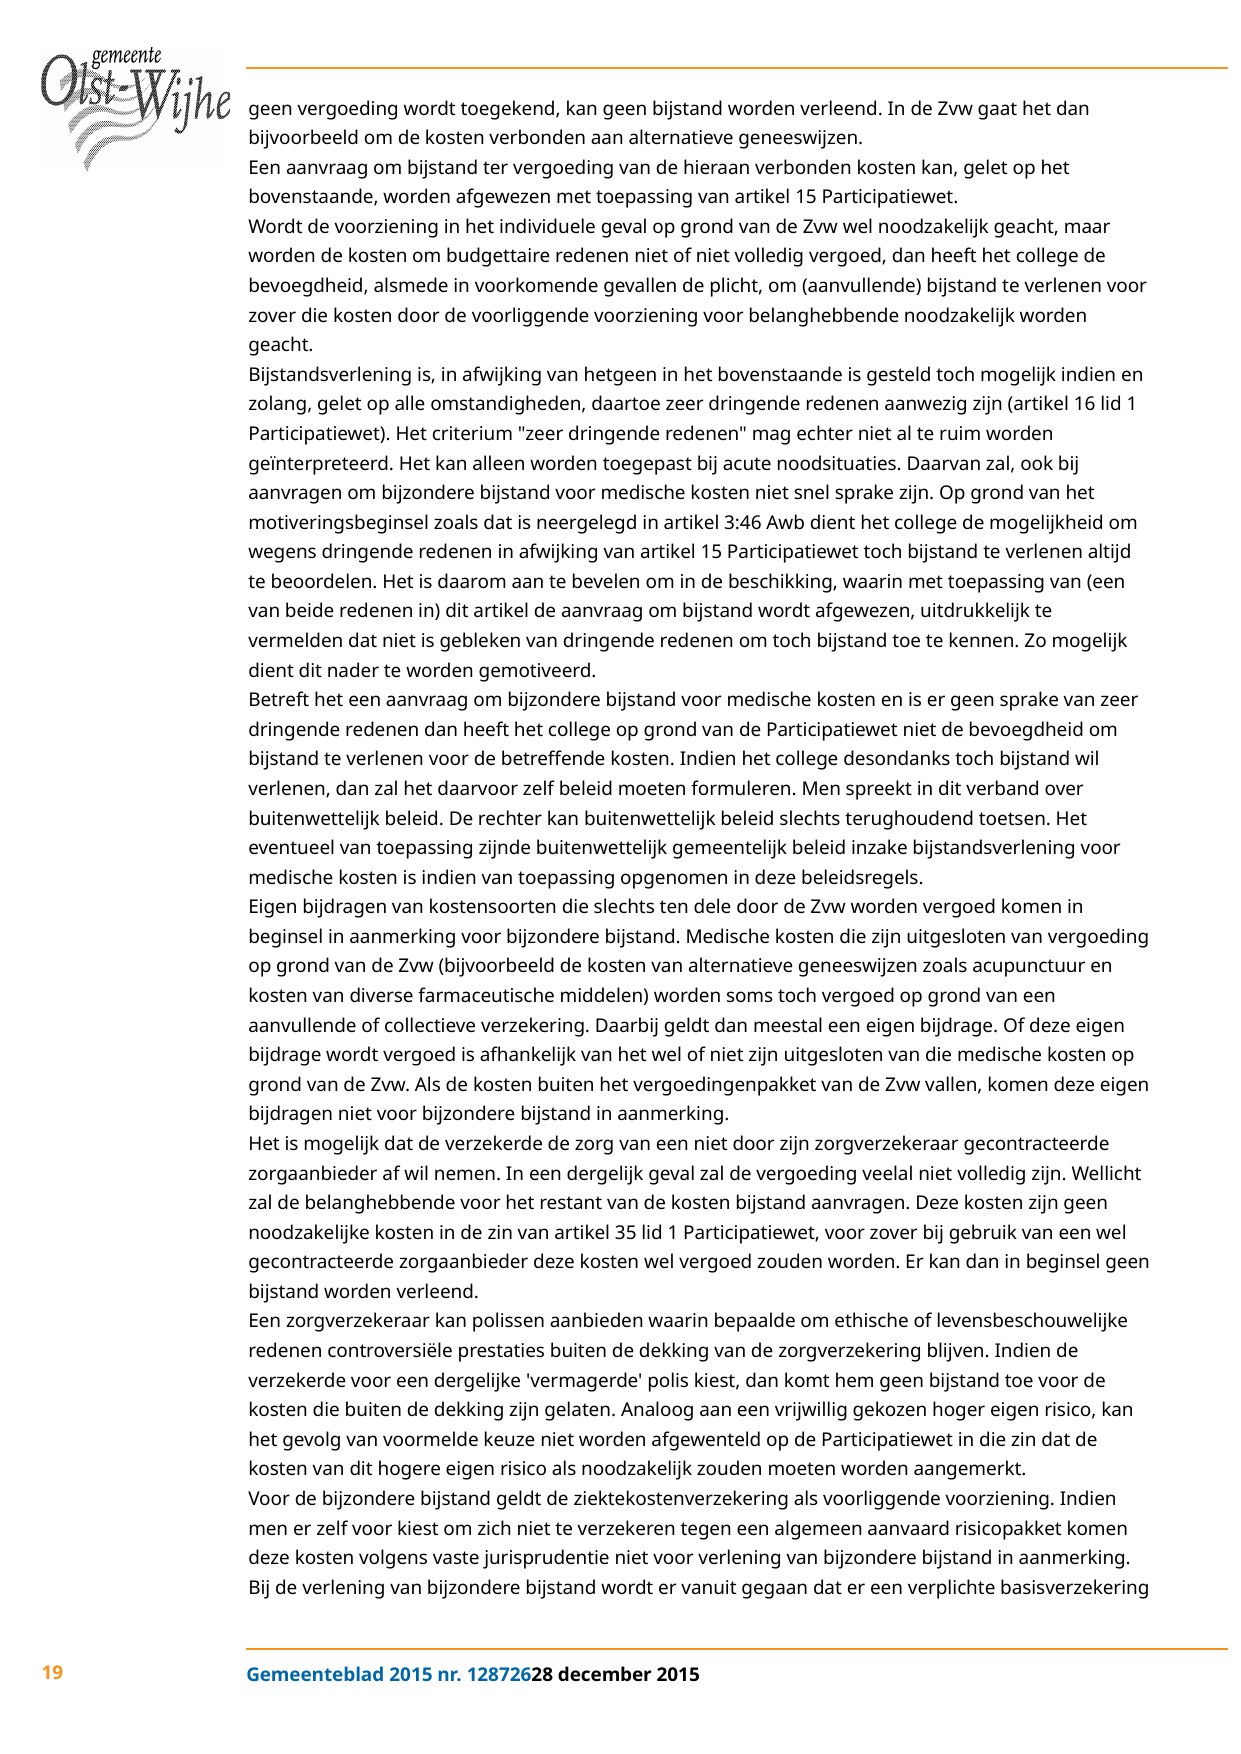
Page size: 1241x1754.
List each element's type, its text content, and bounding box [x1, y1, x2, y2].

picture [41, 47, 231, 172]
text Een zorgverzekeraar kan polissen aanbieden waarin bepaalde om ethische of levensbeschouwelijke redenen controversiële prestaties buiten de dekking van de zorgverzekering blijven. Indien de verzekerde voor een dergelijke 'vermagerde' polis kiest, dan komt hem geen bijstand toe voor de kosten die buiten de dekking zijn gelaten. Analoog aan een vrijwillig gekozen hoger eigen risico, kan het gevolg van voormelde keuze niet worden afgewenteld op de Participatiewet in die zin dat de kosten van dit hogere eigen risico als noodzakelijk zouden moeten worden aangemerkt. [248, 1308, 1152, 1481]
text Bijstandsverlening is, in afwijking van hetgeen in het bovenstaande is gesteld toch mogelijk indien en zolang, gelet op alle omstandigheden, daartoe zeer dringende redenen aanwezig zijn (artikel 16 lid 1 Participatiewet). Het criterium "zeer dringende redenen" mag echter niet al te ruim worden geïnterpreteerd. Het kan alleen worden toegepast bij acute noodsituaties. Daarvan zal, ook bij aanvragen om bijzondere bijstand voor medische kosten niet snel sprake zijn. Op grond van het motiveringsbeginsel zoals dat is neergelegd in artikel 3:46 Awb dient het college de mogelijkheid om wegens dringende redenen in afwijking van artikel 15 Participatiewet toch bijstand te verlenen altijd te beoordelen. Het is daarom aan te bevelen om in de beschikking, waarin met toepassing van (een van beide redenen in) dit artikel de aanvraag om bijstand wordt afgewezen, uitdrukkelijk te vermelden dat niet is gebleken van dringende redenen om toch bijstand toe te kennen. Zo mogelijk dient dit nader te worden gemotiveerd. [248, 361, 1152, 683]
text Voor de bijzondere bijstand geldt de ziektekostenverzekering als voorliggende voorziening. Indien men er zelf voor kiest om zich niet te verzekeren tegen een algemeen aanvaard risicopakket komen deze kosten volgens vaste jurisprudentie niet voor verlening van bijzondere bijstand in aanmerking. Bij de verlening van bijzondere bijstand wordt er vanuit gegaan dat er een verplichte basisverzekering [248, 1485, 1152, 1600]
text Een aanvraag om bijstand ter vergoeding van de hieraan verbonden kosten kan, gelet op het bovenstaande, worden afgewezen met toepassing van artikel 15 Participatiewet. [248, 154, 1152, 209]
text Het is mogelijk dat de verzekerde de zorg van een niet door zijn zorgverzekeraar gecontracteerde zorgaanbieder af wil nemen. In een dergelijk geval zal de vergoeding veelal niet volledig zijn. Wellicht zal de belanghebbende voor het restant van de kosten bijstand aanvragen. Deze kosten zijn geen noodzakelijke kosten in de zin van artikel 35 lid 1 Participatiewet, voor zover bij gebruik van een wel gecontracteerde zorgaanbieder deze kosten wel vergoed zouden worden. Er kan dan in beginsel geen bijstand worden verleend. [248, 1130, 1152, 1304]
text Wordt de voorziening in het individuele geval op grond van de Zvw wel noodzakelijk geacht, maar worden de kosten om budgettaire redenen niet of niet volledig vergoed, dan heeft het college de bevoegdheid, alsmede in voorkomende gevallen de plicht, om (aanvullende) bijstand te verlenen voor zover die kosten door de voorliggende voorziening voor belanghebbende noodzakelijk worden geacht. [248, 213, 1152, 357]
text Eigen bijdragen van kostensoorten die slechts ten dele door de Zvw worden vergoed komen in beginsel in aanmerking voor bijzondere bijstand. Medische kosten die zijn uitgesloten van vergoeding op grond van de Zvw (bijvoorbeeld de kosten van alternatieve geneeswijzen zoals acupunctuur en kosten van diverse farmaceutische middelen) worden soms toch vergoed op grond van een aanvullende of collectieve verzekering. Daarbij geldt dan meestal een eigen bijdrage. Of deze eigen bijdrage wordt vergoed is afhankelijk van het wel of niet zijn uitgesloten van die medische kosten op grond van de Zvw. Als de kosten buiten het vergoedingenpakket van de Zvw vallen, komen deze eigen bijdragen niet voor bijzondere bijstand in aanmerking. [248, 893, 1152, 1126]
text Betreft het een aanvraag om bijzondere bijstand voor medische kosten en is er geen sprake van zeer dringende redenen dan heeft het college op grond van de Participatiewet niet de bevoegdheid om bijstand te verlenen voor de betreffende kosten. Indien het college desondanks toch bijstand wil verlenen, dan zal het daarvoor zelf beleid moeten formuleren. Men spreekt in dit verband over buitenwettelijk beleid. De rechter kan buitenwettelijk beleid slechts terughoudend toetsen. Het eventueel van toepassing zijnde buitenwettelijk gemeentelijk beleid inzake bijstandsverlening voor medische kosten is indien van toepassing opgenomen in deze beleidsregels. [248, 686, 1152, 890]
text geen vergoeding wordt toegekend, kan geen bijstand worden verleend. In de Zvw gaat het dan bijvoorbeeld om de kosten verbonden aan alternatieve geneeswijzen. [248, 95, 1152, 150]
